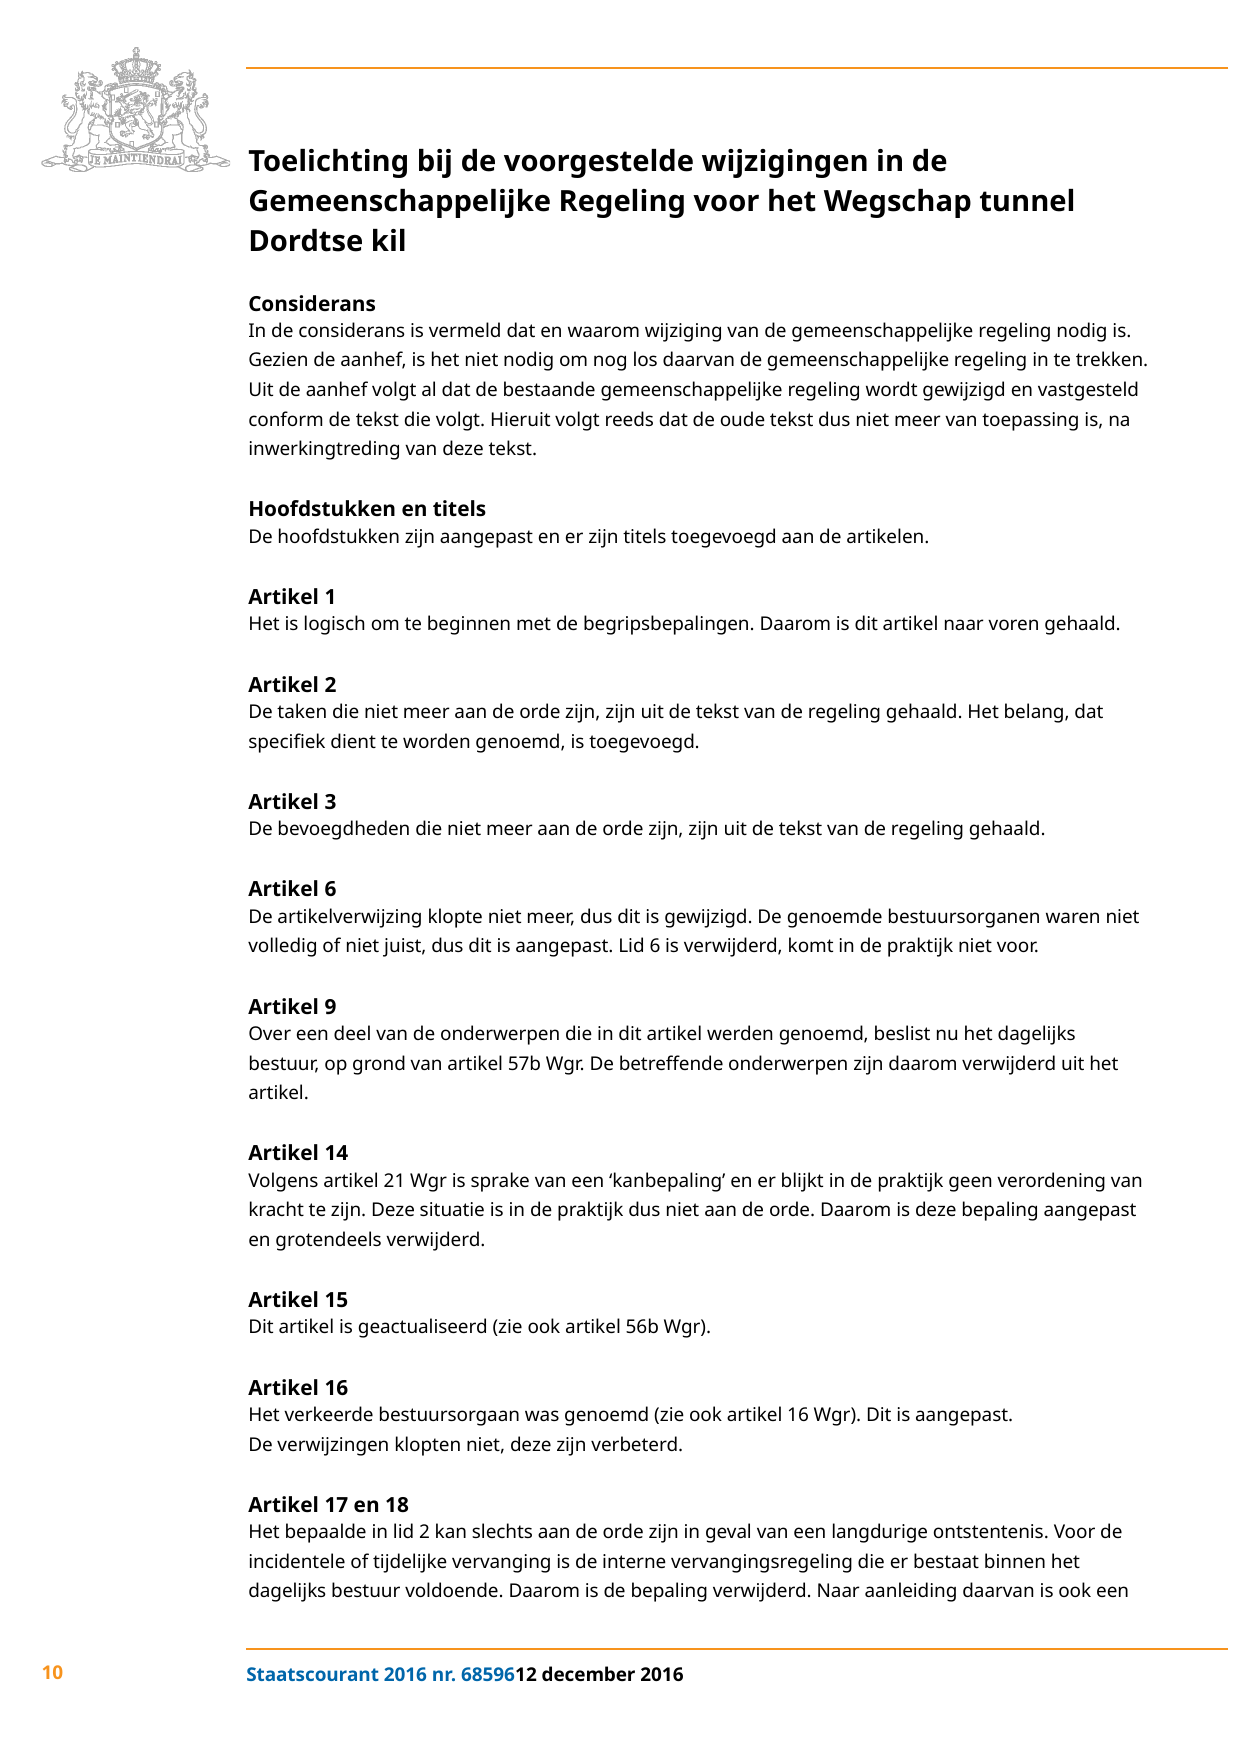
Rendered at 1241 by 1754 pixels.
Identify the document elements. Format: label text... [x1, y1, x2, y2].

text De artikelverwijzing klopte niet meer, dus dit is gewijzigd. De genoemde bestuursorganen waren niet volledig of niet juist, dus dit is aangepast. Lid 6 is verwijderd, komt in de praktijk niet voor. [248, 903, 1152, 958]
text De bevoegdheden die niet meer aan de orde zijn, zijn uit de tekst van de regeling gehaald. [248, 815, 1152, 841]
text Artikel 14 [248, 1138, 1152, 1167]
text In de considerans is vermeld dat en waarom wijziging van de gemeenschappelijke regeling nodig is. Gezien de aanhef, is het niet nodig om nog los daarvan de gemeenschappelijke regeling in te trekken. Uit de aanhef volgt al dat de bestaande gemeenschappelijke regeling wordt gewijzigd en vastgesteld conform de tekst die volgt. Hieruit volgt reeds dat de oude tekst dus niet meer van toepassing is, na inwerkingtreding van deze tekst. [248, 317, 1152, 461]
picture [41, 47, 231, 172]
text Artikel 9 [248, 992, 1152, 1020]
text Het is logisch om te beginnen met de begripsbepalingen. Daarom is dit artikel naar voren gehaald. [248, 611, 1152, 636]
text Artikel 3 [248, 787, 1152, 815]
text Artikel 16 [248, 1373, 1152, 1401]
text Het verkeerde bestuursorgaan was genoemd (zie ook artikel 16 Wgr). Dit is aangepast. [248, 1401, 1152, 1427]
text Artikel 6 [248, 874, 1152, 903]
text De verwijzingen klopten niet, deze zijn verbeterd. [248, 1431, 1152, 1457]
text Considerans [248, 289, 1152, 317]
text Toelichting bij de voorgestelde wijzigingen in de Gemeenschappelijke Regeling voor het Wegschap tunnel Dordtse kil [248, 140, 1152, 259]
text De taken die niet meer aan de orde zijn, zijn uit de tekst van de regeling gehaald. Het belang, dat specifiek dient te worden genoemd, is toegevoegd. [248, 698, 1152, 753]
text Artikel 15 [248, 1285, 1152, 1314]
text Het bepaalde in lid 2 kan slechts aan de orde zijn in geval van een langdurige ontstentenis. Voor de incidentele of tijdelijke vervanging is de interne vervangingsregeling die er bestaat binnen het dagelijks bestuur voldoende. Daarom is de bepaling verwijderd. Naar aanleiding daarvan is ook een [248, 1518, 1152, 1603]
text De hoofdstukken zijn aangepast en er zijn titels toegevoegd aan de artikelen. [248, 523, 1152, 549]
text Hoofdstukken en titels [248, 494, 1152, 523]
text Dit artikel is geactualiseerd (zie ook artikel 56b Wgr). [248, 1314, 1152, 1339]
text Artikel 17 en 18 [248, 1490, 1152, 1518]
text Over een deel van de onderwerpen die in dit artikel werden genoemd, beslist nu het dagelijks bestuur, op grond van artikel 57b Wgr. De betreffende onderwerpen zijn daarom verwijderd uit het artikel. [248, 1020, 1152, 1105]
text Volgens artikel 21 Wgr is sprake van een ‘kanbepaling’ en er blijkt in de praktijk geen verordening van kracht te zijn. Deze situatie is in de praktijk dus niet aan de orde. Daarom is deze bepaling aangepast en grotendeels verwijderd. [248, 1167, 1152, 1252]
text Artikel 2 [248, 670, 1152, 698]
text Artikel 1 [248, 582, 1152, 611]
